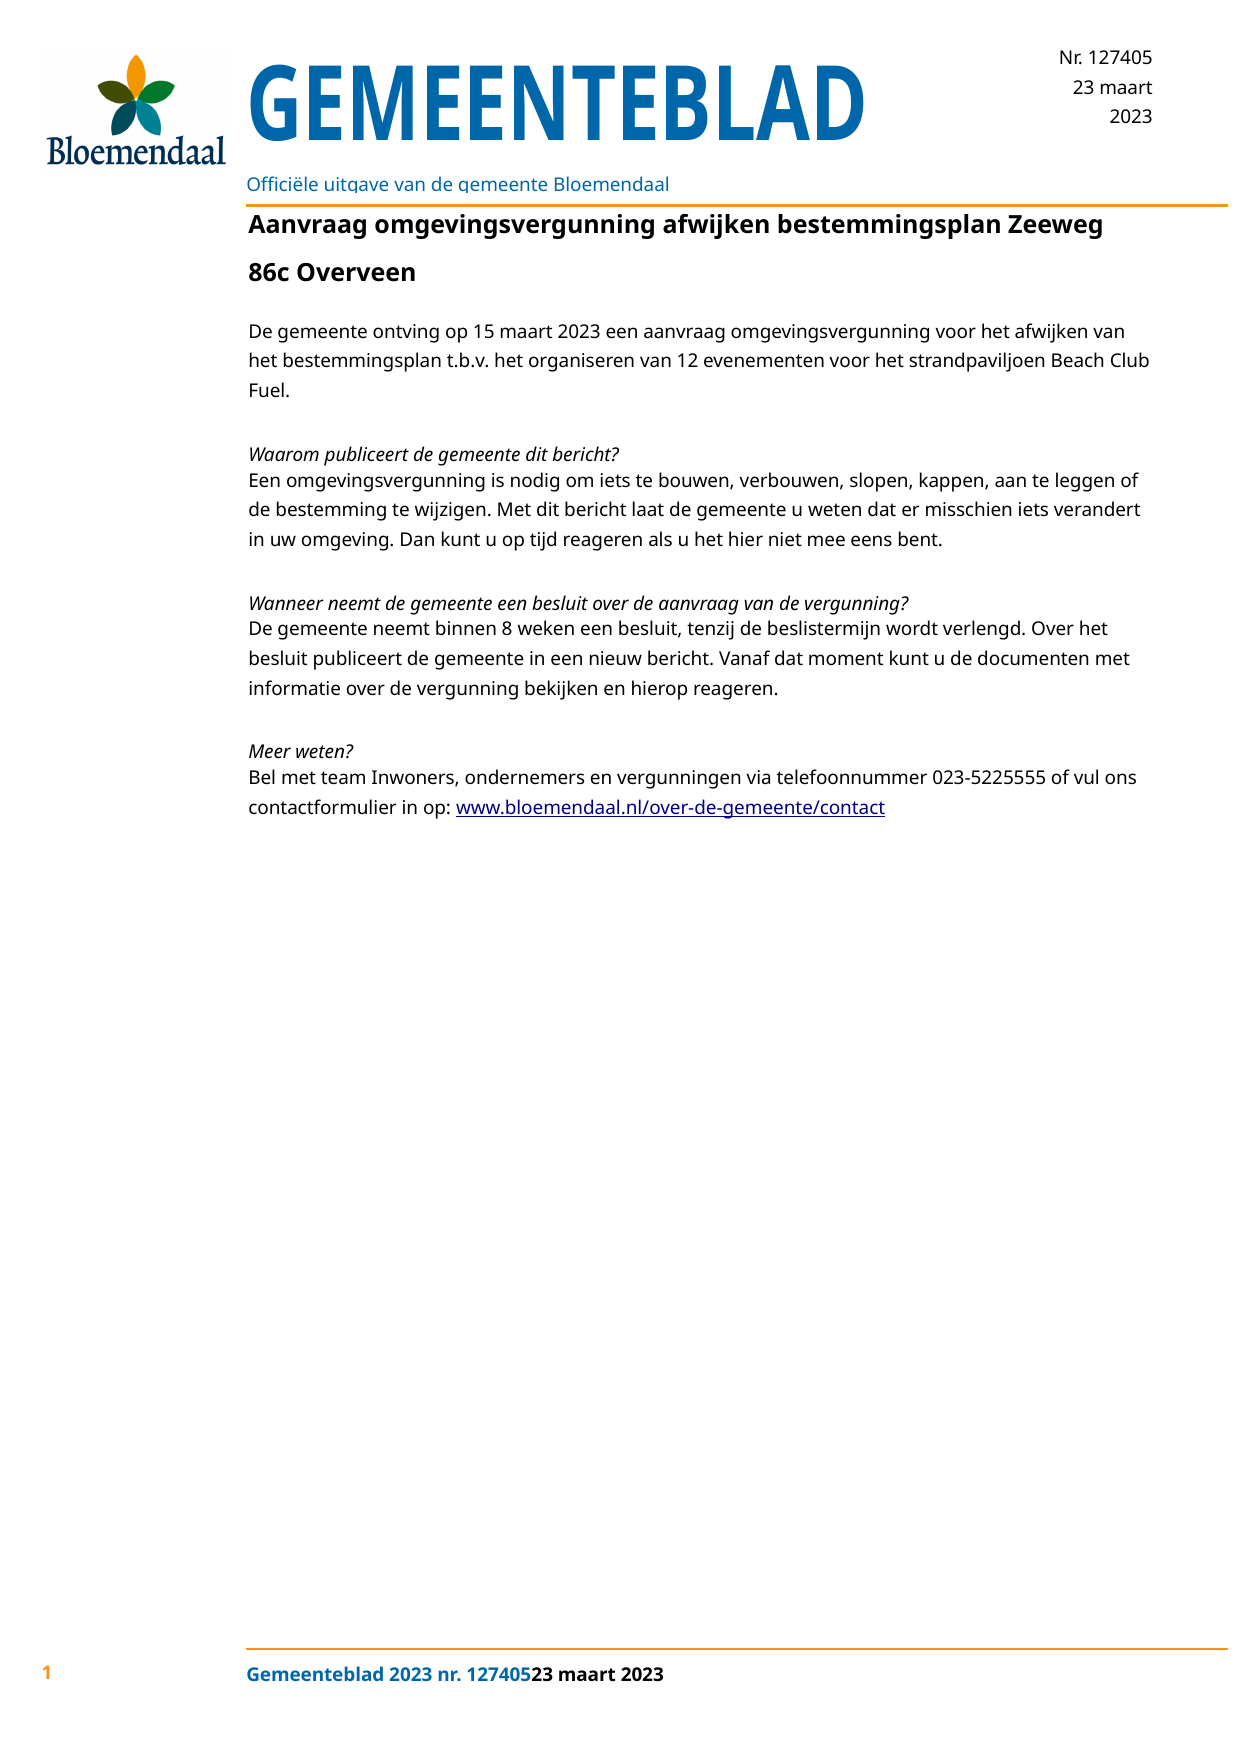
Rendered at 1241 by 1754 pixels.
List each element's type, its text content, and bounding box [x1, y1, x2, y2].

text Wanneer neemt de gemeente een besluit over de aanvraag van de vergunning? [248, 590, 1152, 616]
text De gemeente ontving op 15 maart 2023 een aanvraag omgevingsvergunning voor het afwijken van het bestemmingsplan t.b.v. het organiseren van 12 evenementen voor het strandpaviljoen Beach Club Fuel. [248, 318, 1152, 403]
text Bel met team Inwoners, ondernemers en vergunningen via telefoonnummer 023-5225555 of vul ons contactformulier in op: www.bloemendaal.nl/over-de-gemeente/contact [248, 764, 1152, 820]
text Een omgevingsvergunning is nodig om iets te bouwen, verbouwen, slopen, kappen, aan te leggen of de bestemming te wijzigen. Met dit bericht laat de gemeente u weten dat er misschien iets verandert in uw omgeving. Dan kunt u op tijd reageren als u het hier niet mee eens bent. [248, 467, 1152, 552]
text De gemeente neemt binnen 8 weken een besluit, tenzij de beslistermijn wordt verlengd. Over het besluit publiceert de gemeente in een nieuw bericht. Vanaf dat moment kunt u de documenten met informatie over de vergunning bekijken en hierop reageren. [248, 616, 1152, 701]
picture [41, 47, 231, 172]
text Aanvraag omgevingsvergunning afwijken bestemmingsplan Zeeweg 86c Overveen [248, 207, 1152, 288]
text Meer weten? [248, 739, 1152, 764]
text Waarom publiceert de gemeente dit bericht? [248, 441, 1152, 467]
